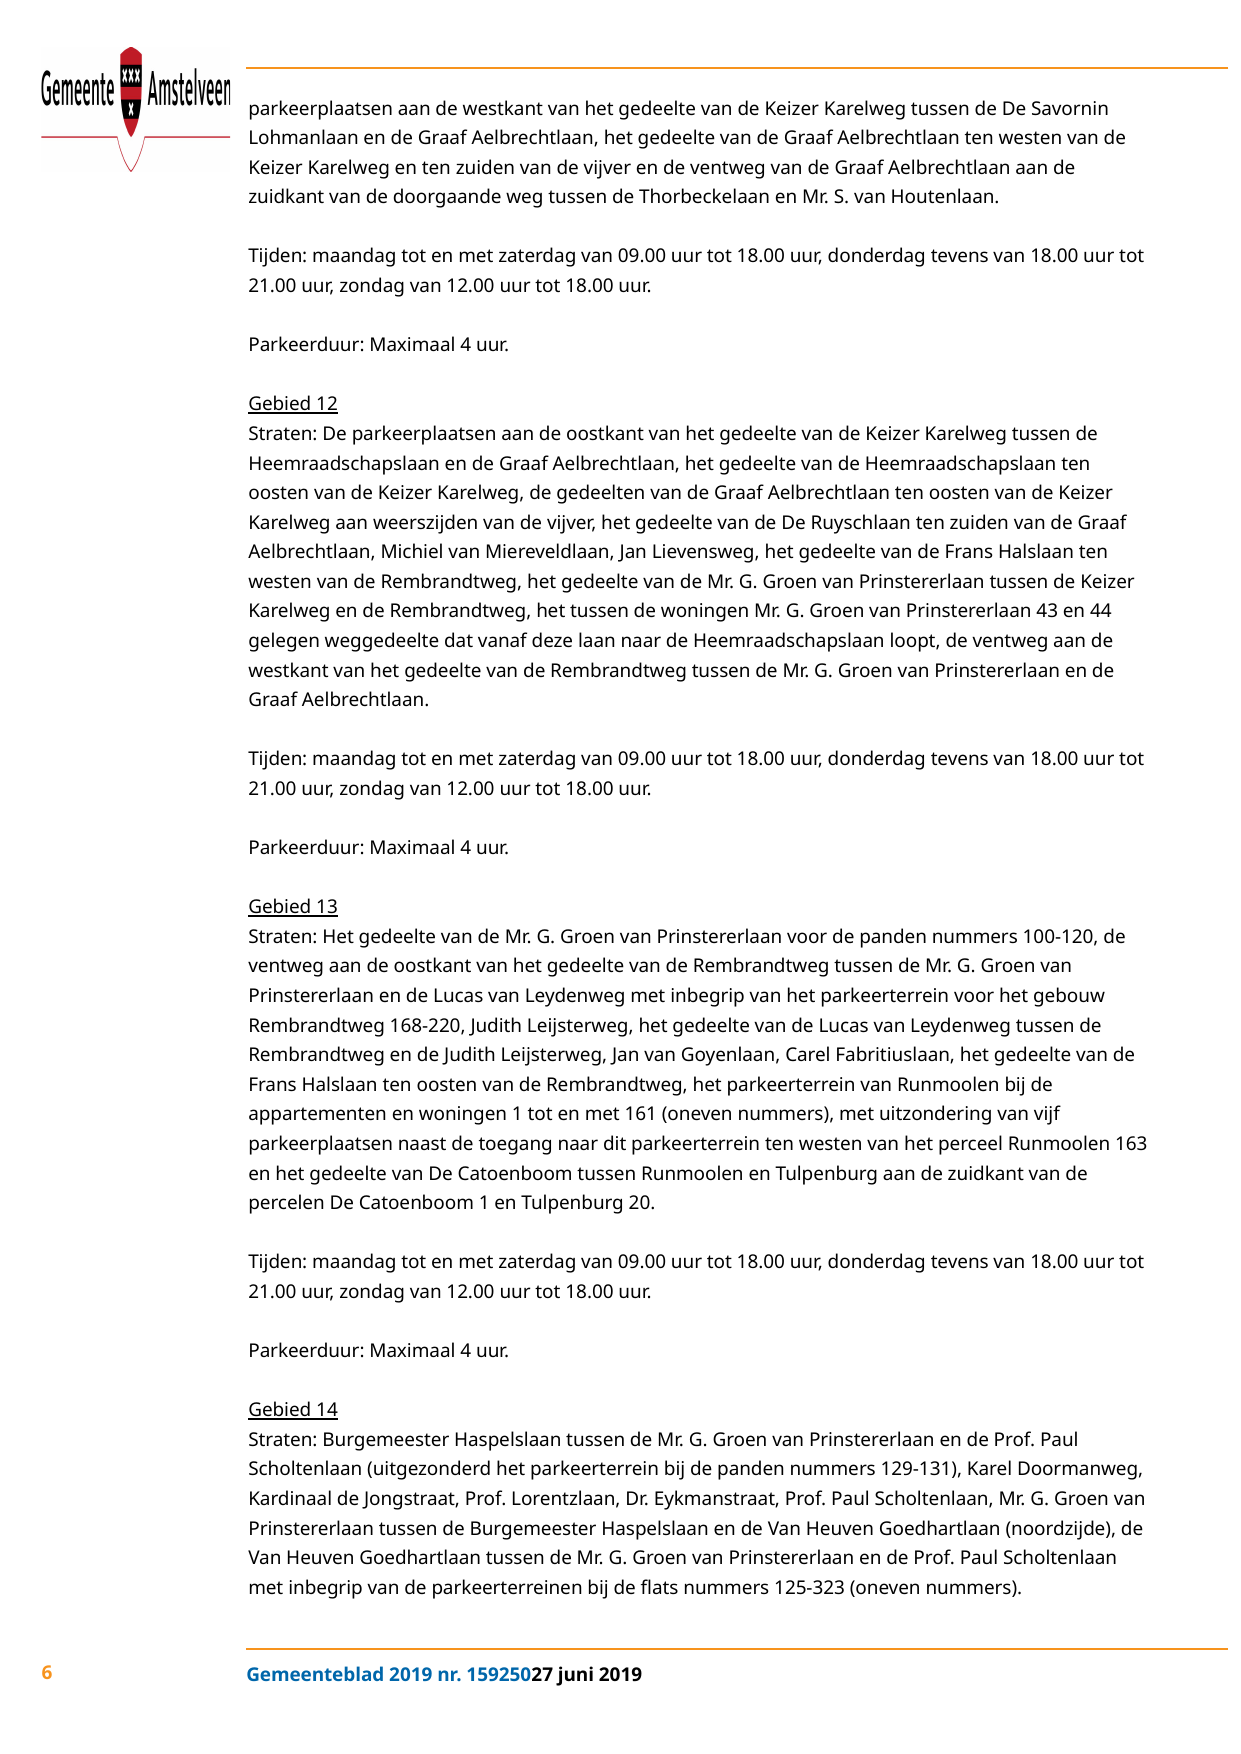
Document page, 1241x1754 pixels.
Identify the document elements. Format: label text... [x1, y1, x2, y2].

text Parkeerduur: Maximaal 4 uur. [248, 1337, 1152, 1363]
text Straten: Burgemeester Haspelslaan tussen de Mr. G. Groen van Prinstererlaan en de Prof. Paul Scholtenlaan (uitgezonderd het parkeerterrein bij de panden nummers 129-131), Karel Doormanweg, Kardinaal de Jongstraat, Prof. Lorentzlaan, Dr. Eykmanstraat, Prof. Paul Scholtenlaan, Mr. G. Groen van Prinstererlaan tussen de Burgemeester Haspelslaan en de Van Heuven Goedhartlaan (noordzijde), de Van Heuven Goedhartlaan tussen de Mr. G. Groen van Prinstererlaan en de Prof. Paul Scholtenlaan met inbegrip van de parkeerterreinen bij de flats nummers 125-323 (oneven nummers). [248, 1426, 1152, 1600]
text Tijden: maandag tot en met zaterdag van 09.00 uur tot 18.00 uur, donderdag tevens van 18.00 uur tot 21.00 uur, zondag van 12.00 uur tot 18.00 uur. [248, 746, 1152, 801]
picture [41, 47, 231, 172]
text parkeerplaatsen aan de westkant van het gedeelte van de Keizer Karelweg tussen de De Savornin Lohmanlaan en de Graaf Aelbrechtlaan, het gedeelte van de Graaf Aelbrechtlaan ten westen van de Keizer Karelweg en ten zuiden van de vijver en de ventweg van de Graaf Aelbrechtlaan aan de zuidkant van de doorgaande weg tussen de Thorbeckelaan en Mr. S. van Houtenlaan. [248, 95, 1152, 209]
text Parkeerduur: Maximaal 4 uur. [248, 834, 1152, 860]
text Gebied 14 [248, 1396, 1152, 1422]
text Gebied 13 [248, 893, 1152, 919]
text Tijden: maandag tot en met zaterdag van 09.00 uur tot 18.00 uur, donderdag tevens van 18.00 uur tot 21.00 uur, zondag van 12.00 uur tot 18.00 uur. [248, 1248, 1152, 1304]
text Parkeerduur: Maximaal 4 uur. [248, 331, 1152, 357]
text Gebied 12 [248, 391, 1152, 416]
text Straten: De parkeerplaatsen aan de oostkant van het gedeelte van de Keizer Karelweg tussen de Heemraadschapslaan en de Graaf Aelbrechtlaan, het gedeelte van de Heemraadschapslaan ten oosten van de Keizer Karelweg, de gedeelten van de Graaf Aelbrechtlaan ten oosten van de Keizer Karelweg aan weerszijden van de vijver, het gedeelte van de De Ruyschlaan ten zuiden van de Graaf Aelbrechtlaan, Michiel van Miereveldlaan, Jan Lievensweg, het gedeelte van de Frans Halslaan ten westen van de Rembrandtweg, het gedeelte van de Mr. G. Groen van Prinstererlaan tussen de Keizer Karelweg en de Rembrandtweg, het tussen de woningen Mr. G. Groen van Prinstererlaan 43 en 44 gelegen weggedeelte dat vanaf deze laan naar de Heemraadschapslaan loopt, de ventweg aan de westkant van het gedeelte van de Rembrandtweg tussen de Mr. G. Groen van Prinstererlaan en de Graaf Aelbrechtlaan. [248, 420, 1152, 712]
text Straten: Het gedeelte van de Mr. G. Groen van Prinstererlaan voor de panden nummers 100-120, de ventweg aan de oostkant van het gedeelte van de Rembrandtweg tussen de Mr. G. Groen van Prinstererlaan en de Lucas van Leydenweg met inbegrip van het parkeerterrein voor het gebouw Rembrandtweg 168-220, Judith Leijsterweg, het gedeelte van de Lucas van Leydenweg tussen de Rembrandtweg en de Judith Leijsterweg, Jan van Goyenlaan, Carel Fabritiuslaan, het gedeelte van de Frans Halslaan ten oosten van de Rembrandtweg, het parkeerterrein van Runmoolen bij de appartementen en woningen 1 tot en met 161 (oneven nummers), met uitzondering van vijf parkeerplaatsen naast de toegang naar dit parkeerterrein ten westen van het perceel Runmoolen 163 en het gedeelte van De Catoenboom tussen Runmoolen en Tulpenburg aan de zuidkant van de percelen De Catoenboom 1 en Tulpenburg 20. [248, 923, 1152, 1215]
text Tijden: maandag tot en met zaterdag van 09.00 uur tot 18.00 uur, donderdag tevens van 18.00 uur tot 21.00 uur, zondag van 12.00 uur tot 18.00 uur. [248, 243, 1152, 298]
